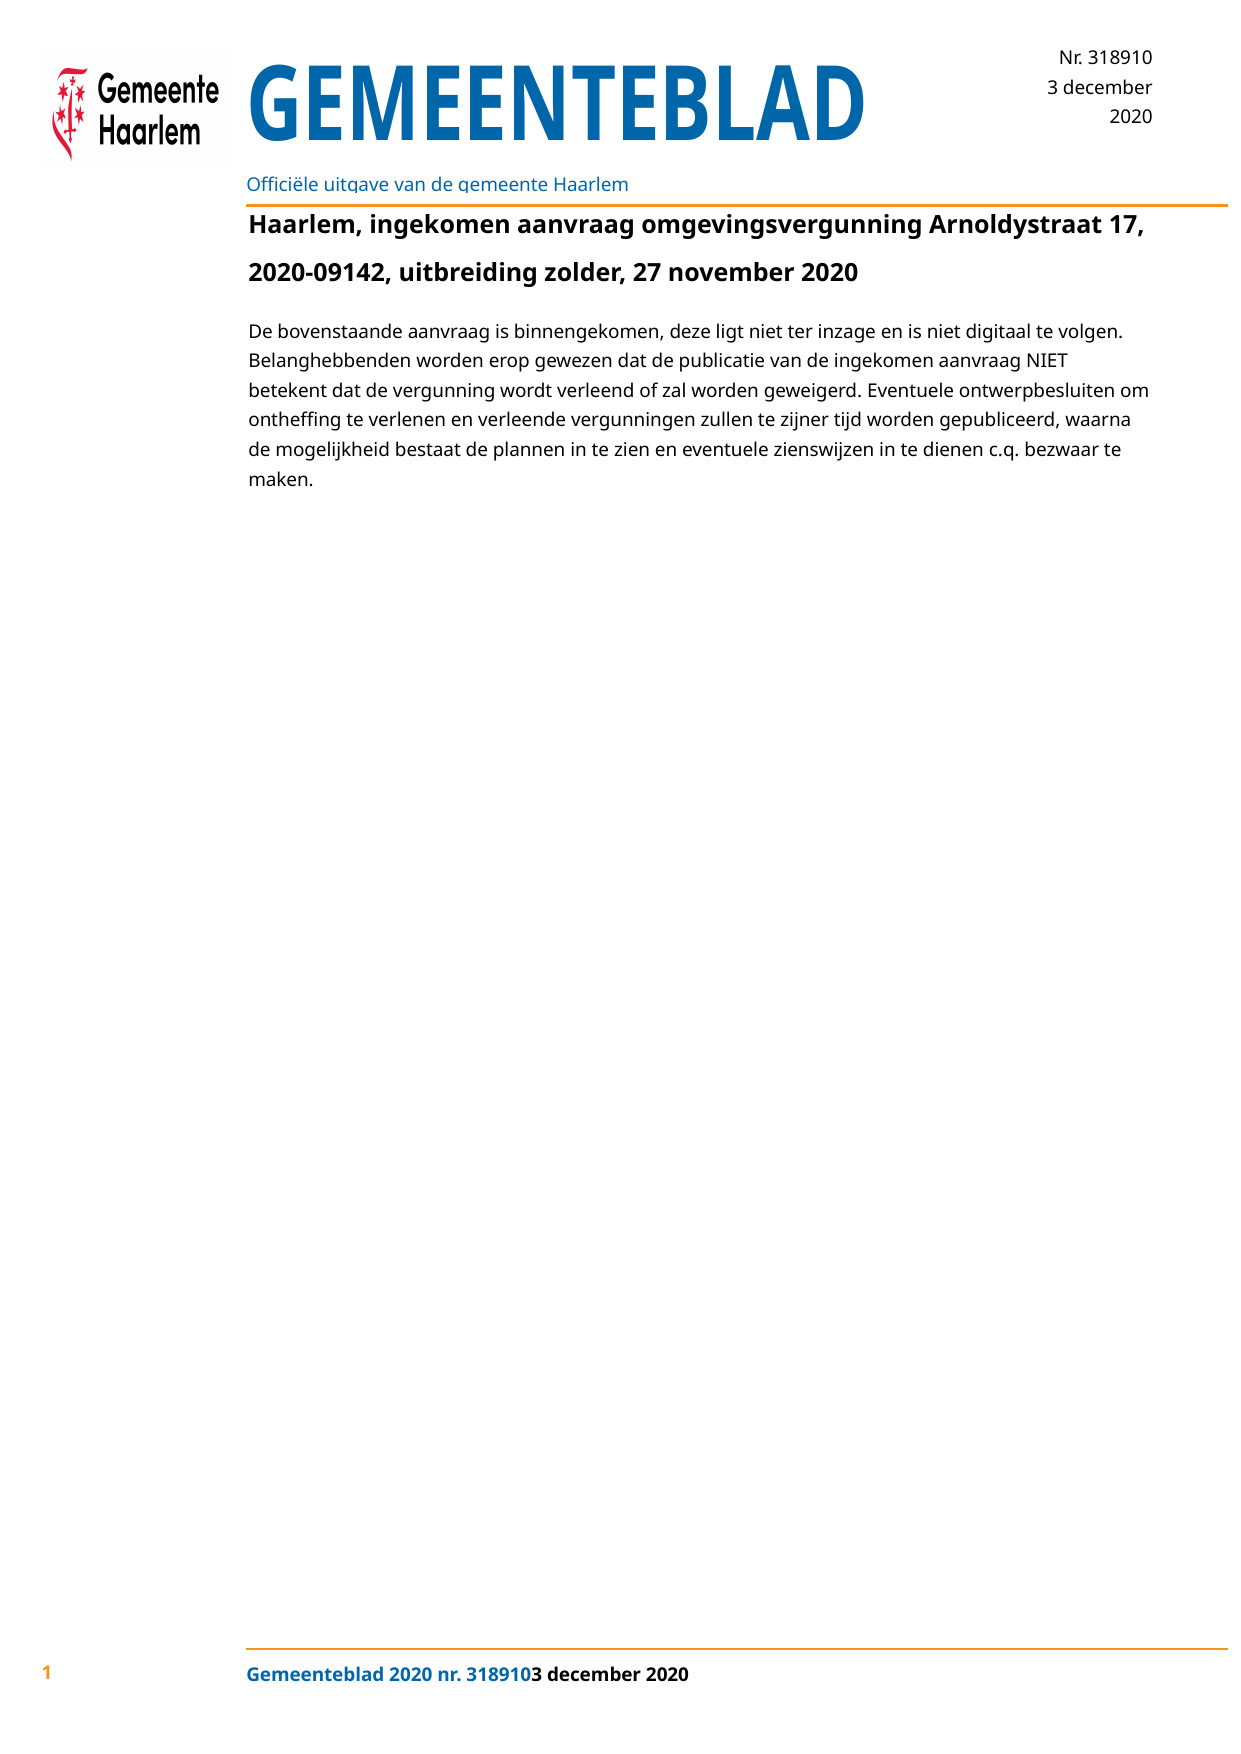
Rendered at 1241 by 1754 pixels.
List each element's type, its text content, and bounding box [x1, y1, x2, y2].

picture [41, 47, 231, 172]
text Haarlem, ingekomen aanvraag omgevingsvergunning Arnoldystraat 17, 2020-09142, uitbreiding zolder, 27 november 2020 [248, 207, 1152, 288]
text De bovenstaande aanvraag is binnengekomen, deze ligt niet ter inzage en is niet digitaal te volgen. Belanghebbenden worden erop gewezen dat de publicatie van de ingekomen aanvraag NIET betekent dat de vergunning wordt verleend of zal worden geweigerd. Eventuele ontwerpbesluiten om ontheffing te verlenen en verleende vergunningen zullen te zijner tijd worden gepubliceerd, waarna de mogelijkheid bestaat de plannen in te zien en eventuele zienswijzen in te dienen c.q. bezwaar te maken. [248, 318, 1152, 492]
